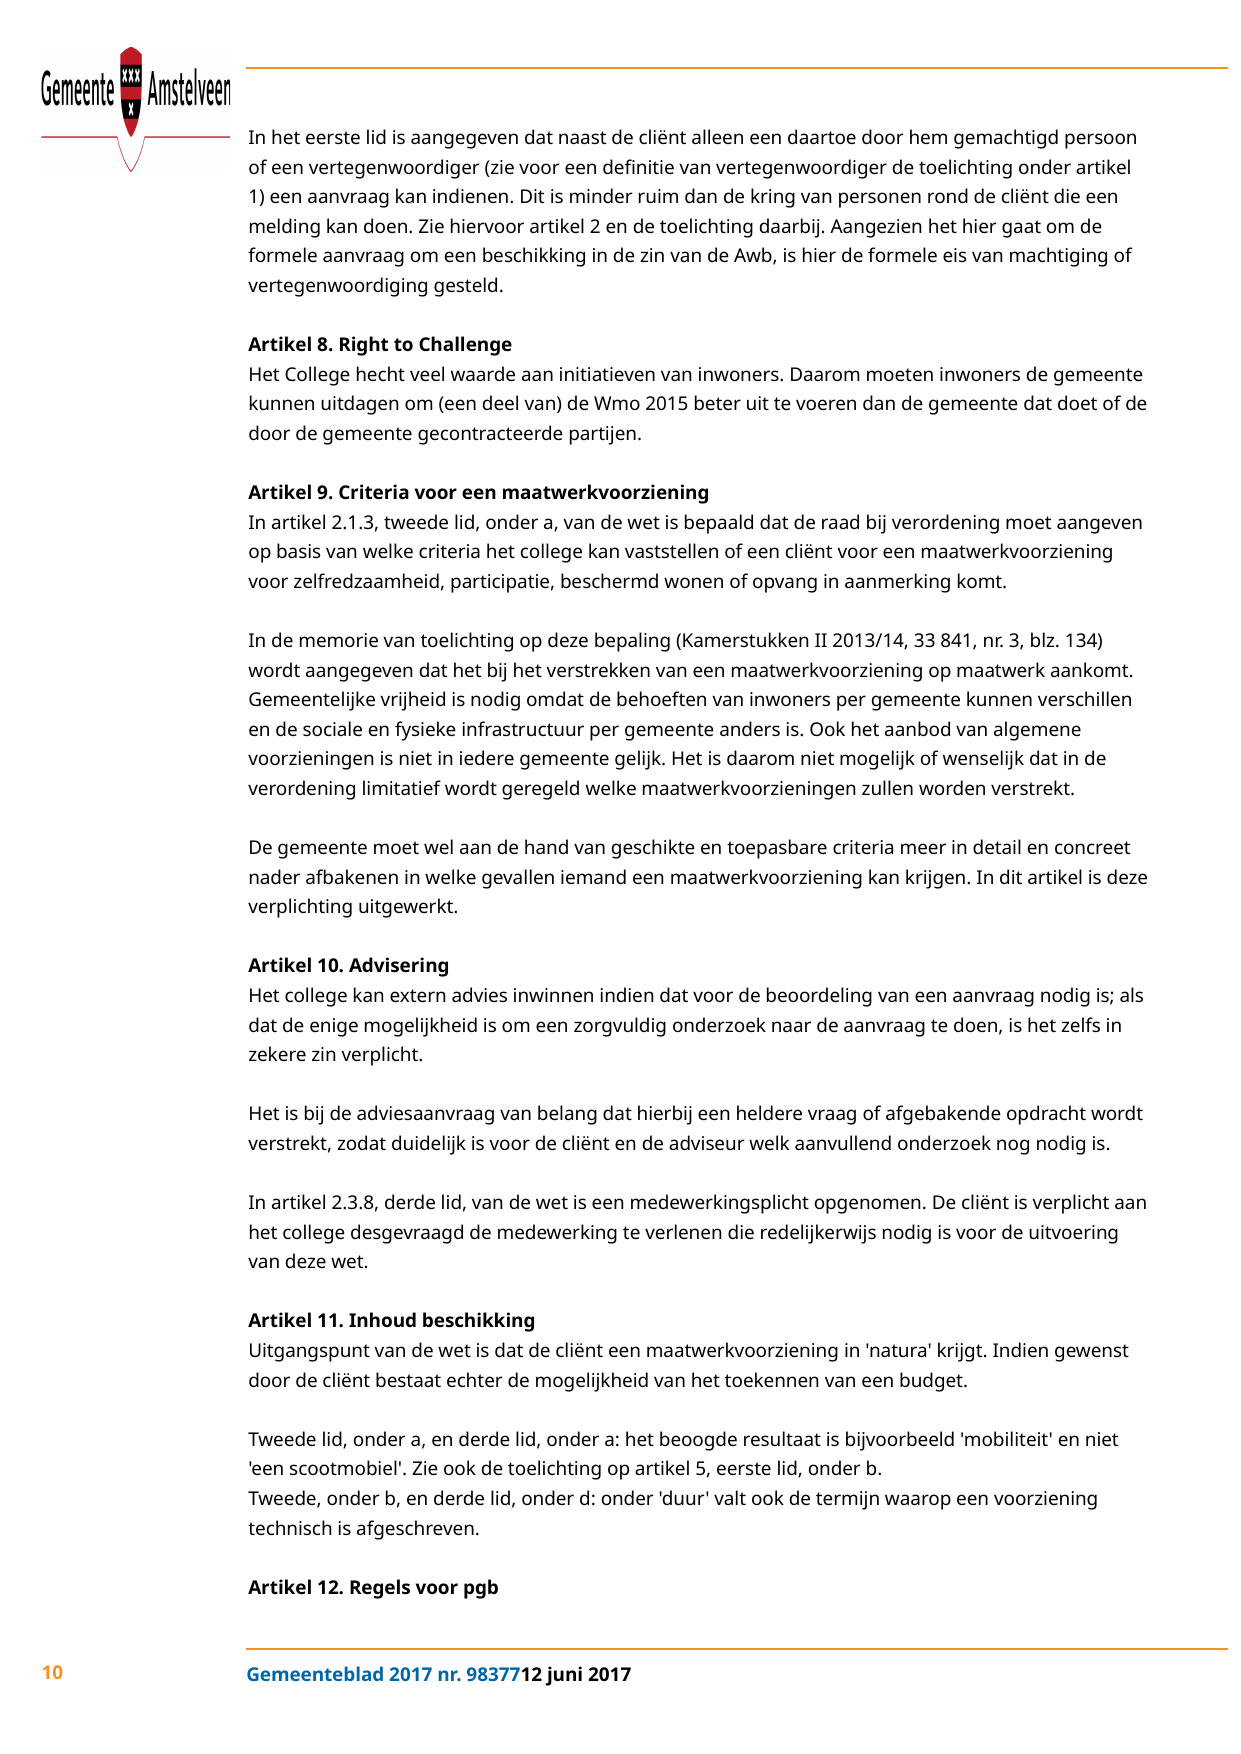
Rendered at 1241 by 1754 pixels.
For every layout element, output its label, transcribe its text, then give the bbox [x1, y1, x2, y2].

text Artikel 8. Right to Challenge [248, 331, 1152, 357]
text In artikel 2.1.3, tweede lid, onder a, van de wet is bepaald dat de raad bij verordening moet aangeven op basis van welke criteria het college kan vaststellen of een cliënt voor een maatwerkvoorziening voor zelfredzaamheid, participatie, beschermd wonen of opvang in aanmerking komt. [248, 509, 1152, 594]
text Het College hecht veel waarde aan initiatieven van inwoners. Daarom moeten inwoners de gemeente kunnen uitdagen om (een deel van) de Wmo 2015 beter uit te voeren dan de gemeente dat doet of de door de gemeente gecontracteerde partijen. [248, 361, 1152, 446]
picture [41, 47, 231, 172]
text Het college kan extern advies inwinnen indien dat voor de beoordeling van een aanvraag nodig is; als dat de enige mogelijkheid is om een zorgvuldig onderzoek naar de aanvraag te doen, is het zelfs in zekere zin verplicht. [248, 982, 1152, 1067]
text Artikel 9. Criteria voor een maatwerkvoorziening [248, 479, 1152, 505]
text In artikel 2.3.8, derde lid, van de wet is een medewerkingsplicht opgenomen. De cliёnt is verplicht aan het college desgevraagd de medewerking te verlenen die redelijkerwijs nodig is voor de uitvoering van deze wet. [248, 1189, 1152, 1274]
text Tweede, onder b, en derde lid, onder d: onder 'duur' valt ook de termijn waarop een voorziening technisch is afgeschreven. [248, 1485, 1152, 1541]
text Artikel 12. Regels voor pgb [248, 1574, 1152, 1600]
text In de memorie van toelichting op deze bepaling (Kamerstukken II 2013/14, 33 841, nr. 3, blz. 134) wordt aangegeven dat het bij het verstrekken van een maatwerkvoorziening op maatwerk aankomt. Gemeentelijke vrijheid is nodig omdat de behoeften van inwoners per gemeente kunnen verschillen en de sociale en fysieke infrastructuur per gemeente anders is. Ook het aanbod van algemene voorzieningen is niet in iedere gemeente gelijk. Het is daarom niet mogelijk of wenselijk dat in de verordening limitatief wordt geregeld welke maatwerkvoorzieningen zullen worden verstrekt. [248, 627, 1152, 801]
text Uitgangspunt van de wet is dat de cliёnt een maatwerkvoorziening in 'natura' krijgt. Indien gewenst door de cliёnt bestaat echter de mogelijkheid van het toekennen van een budget. [248, 1337, 1152, 1393]
text Het is bij de adviesaanvraag van belang dat hierbij een heldere vraag of afgebakende opdracht wordt verstrekt, zodat duidelijk is voor de cliёnt en de adviseur welk aanvullend onderzoek nog nodig is. [248, 1101, 1152, 1156]
text Artikel 11. Inhoud beschikking [248, 1308, 1152, 1333]
text Tweede lid, onder a, en derde lid, onder a: het beoogde resultaat is bijvoorbeeld 'mobiliteit' en niet 'een scootmobiel'. Zie ook de toelichting op artikel 5, eerste lid, onder b. [248, 1426, 1152, 1481]
text In het eerste lid is aangegeven dat naast de cliënt alleen een daartoe door hem gemachtigd persoon of een vertegenwoordiger (zie voor een definitie van vertegenwoordiger de toelichting onder artikel 1) een aanvraag kan indienen. Dit is minder ruim dan de kring van personen rond de cliënt die een melding kan doen. Zie hiervoor artikel 2 en de toelichting daarbij. Aangezien het hier gaat om de formele aanvraag om een beschikking in de zin van de Awb, is hier de formele eis van machtiging of vertegenwoordiging gesteld. [248, 124, 1152, 298]
text De gemeente moet wel aan de hand van geschikte en toepasbare criteria meer in detail en concreet nader afbakenen in welke gevallen iemand een maatwerkvoorziening kan krijgen. In dit artikel is deze verplichting uitgewerkt. [248, 834, 1152, 919]
text Artikel 10. Advisering [248, 953, 1152, 978]
